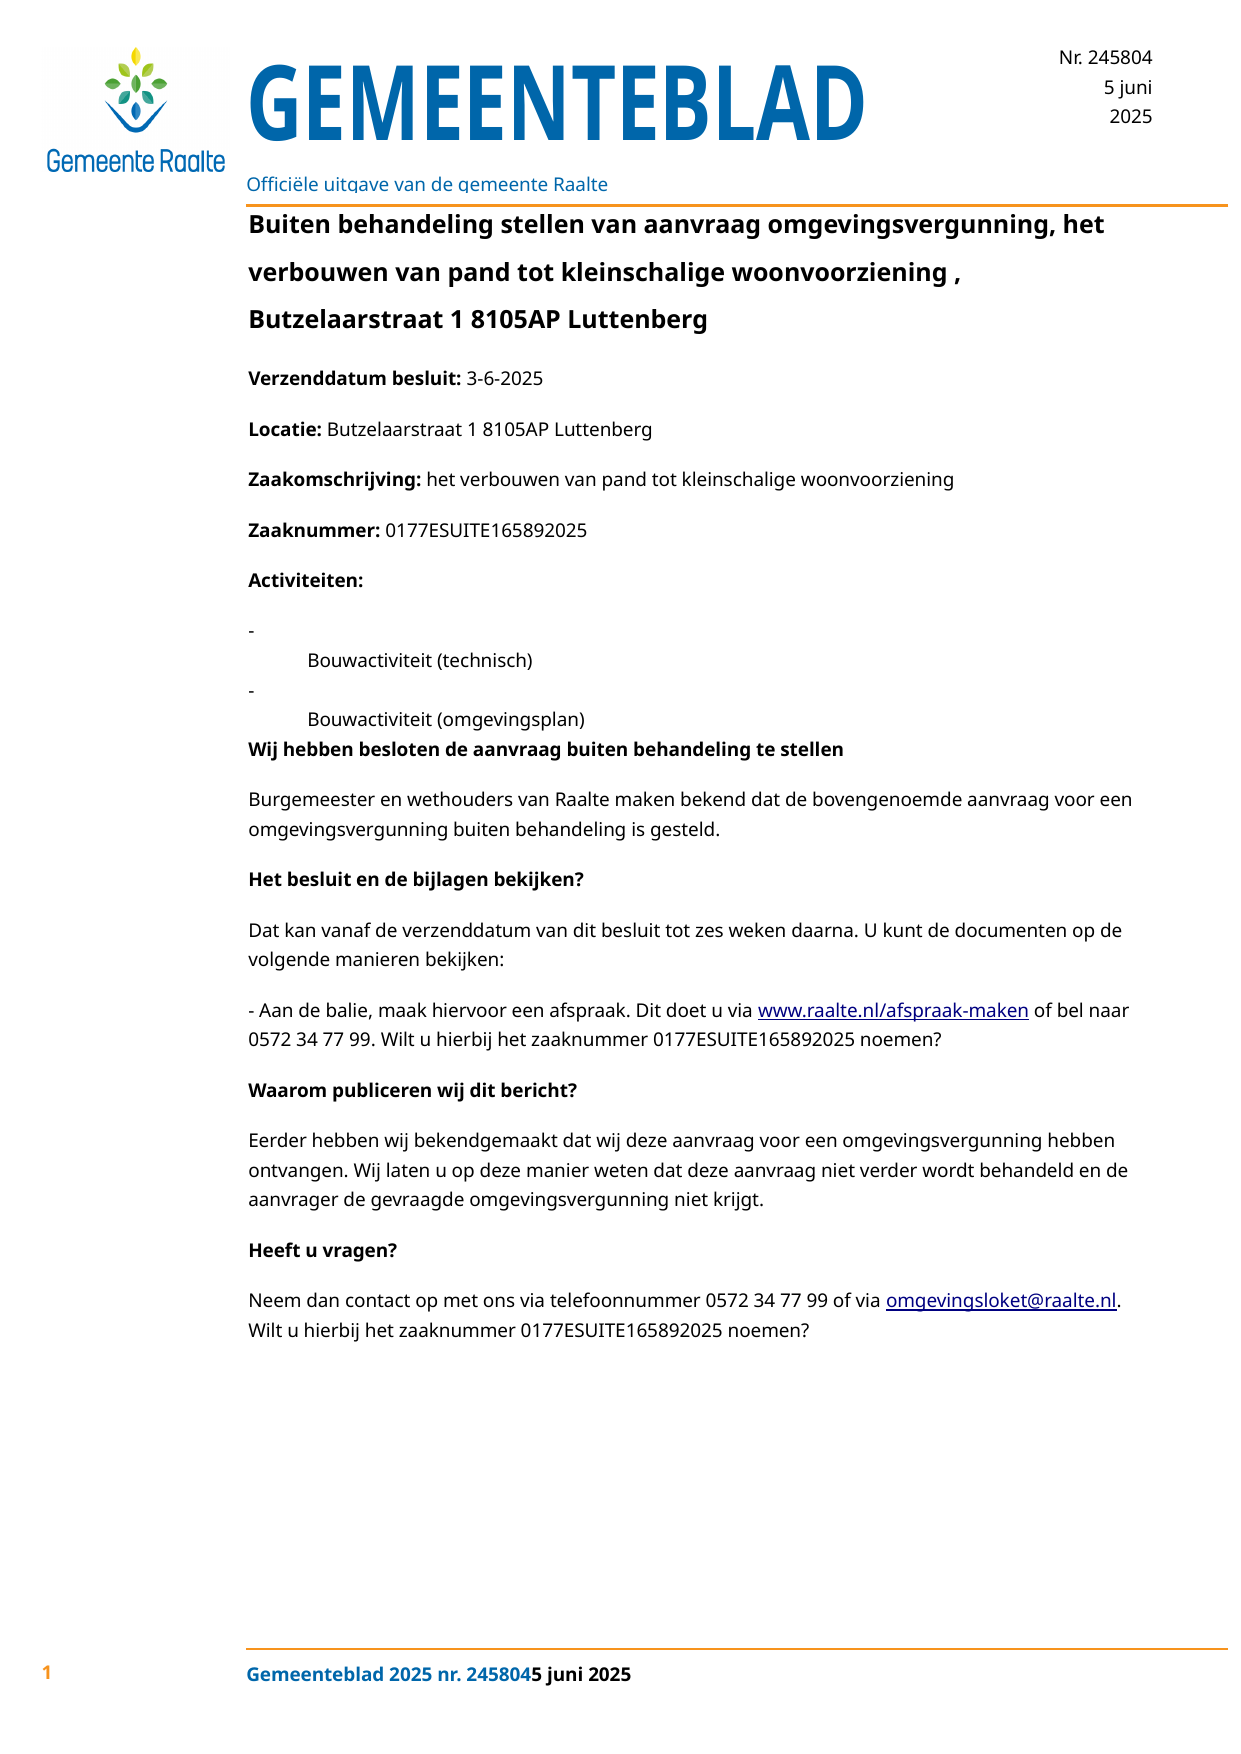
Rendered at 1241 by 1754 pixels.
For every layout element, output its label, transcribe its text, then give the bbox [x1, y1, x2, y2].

text Activiteiten: [248, 567, 1152, 593]
text Buiten behandeling stellen van aanvraag omgevingsvergunning, het verbouwen van pand tot kleinschalige woonvoorziening , Butzelaarstraat 1 8105AP Luttenberg [248, 207, 1152, 336]
text Wij hebben besloten de aanvraag buiten behandeling te stellen [248, 736, 1152, 762]
text Eerder hebben wij bekendgemaakt dat wij deze aanvraag voor een omgevingsvergunning hebben ontvangen. Wij laten u op deze manier weten dat deze aanvraag niet verder wordt behandeld en de aanvrager de gevraagde omgevingsvergunning niet krijgt. [248, 1127, 1152, 1212]
text Het besluit en de bijlagen bekijken? [248, 866, 1152, 892]
text Zaakomschrijving: het verbouwen van pand tot kleinschalige woonvoorziening [248, 466, 1152, 492]
text Heeft u vragen? [248, 1237, 1152, 1262]
text Verzenddatum besluit: 3-6-2025 [248, 366, 1152, 391]
text - Aan de balie, maak hiervoor een afspraak. Dit doet u via www.raalte.nl/afspraak-maken of bel naar 0572 34 77 99. Wilt u hierbij het zaaknummer 0177ESUITE165892025 noemen? [248, 997, 1152, 1052]
text Waarom publiceren wij dit bericht? [248, 1077, 1152, 1102]
text Dat kan vanaf de verzenddatum van dit besluit tot zes weken daarna. U kunt de documenten op de volgende manieren bekijken: [248, 917, 1152, 972]
text Locatie: Butzelaarstraat 1 8105AP Luttenberg [248, 416, 1152, 442]
list Bouwactiviteit (technisch) [248, 647, 1152, 673]
list Bouwactiviteit (omgevingsplan) [248, 706, 1152, 732]
text Neem dan contact op met ons via telefoonnummer 0572 34 77 99 of via omgevingsloket@raalte.nl. Wilt u hierbij het zaaknummer 0177ESUITE165892025 noemen? [248, 1287, 1152, 1342]
picture [41, 47, 231, 172]
text Zaaknummer: 0177ESUITE165892025 [248, 517, 1152, 542]
text Burgemeester en wethouders van Raalte maken bekend dat de bovengenoemde aanvraag voor een omgevingsvergunning buiten behandeling is gesteld. [248, 786, 1152, 842]
